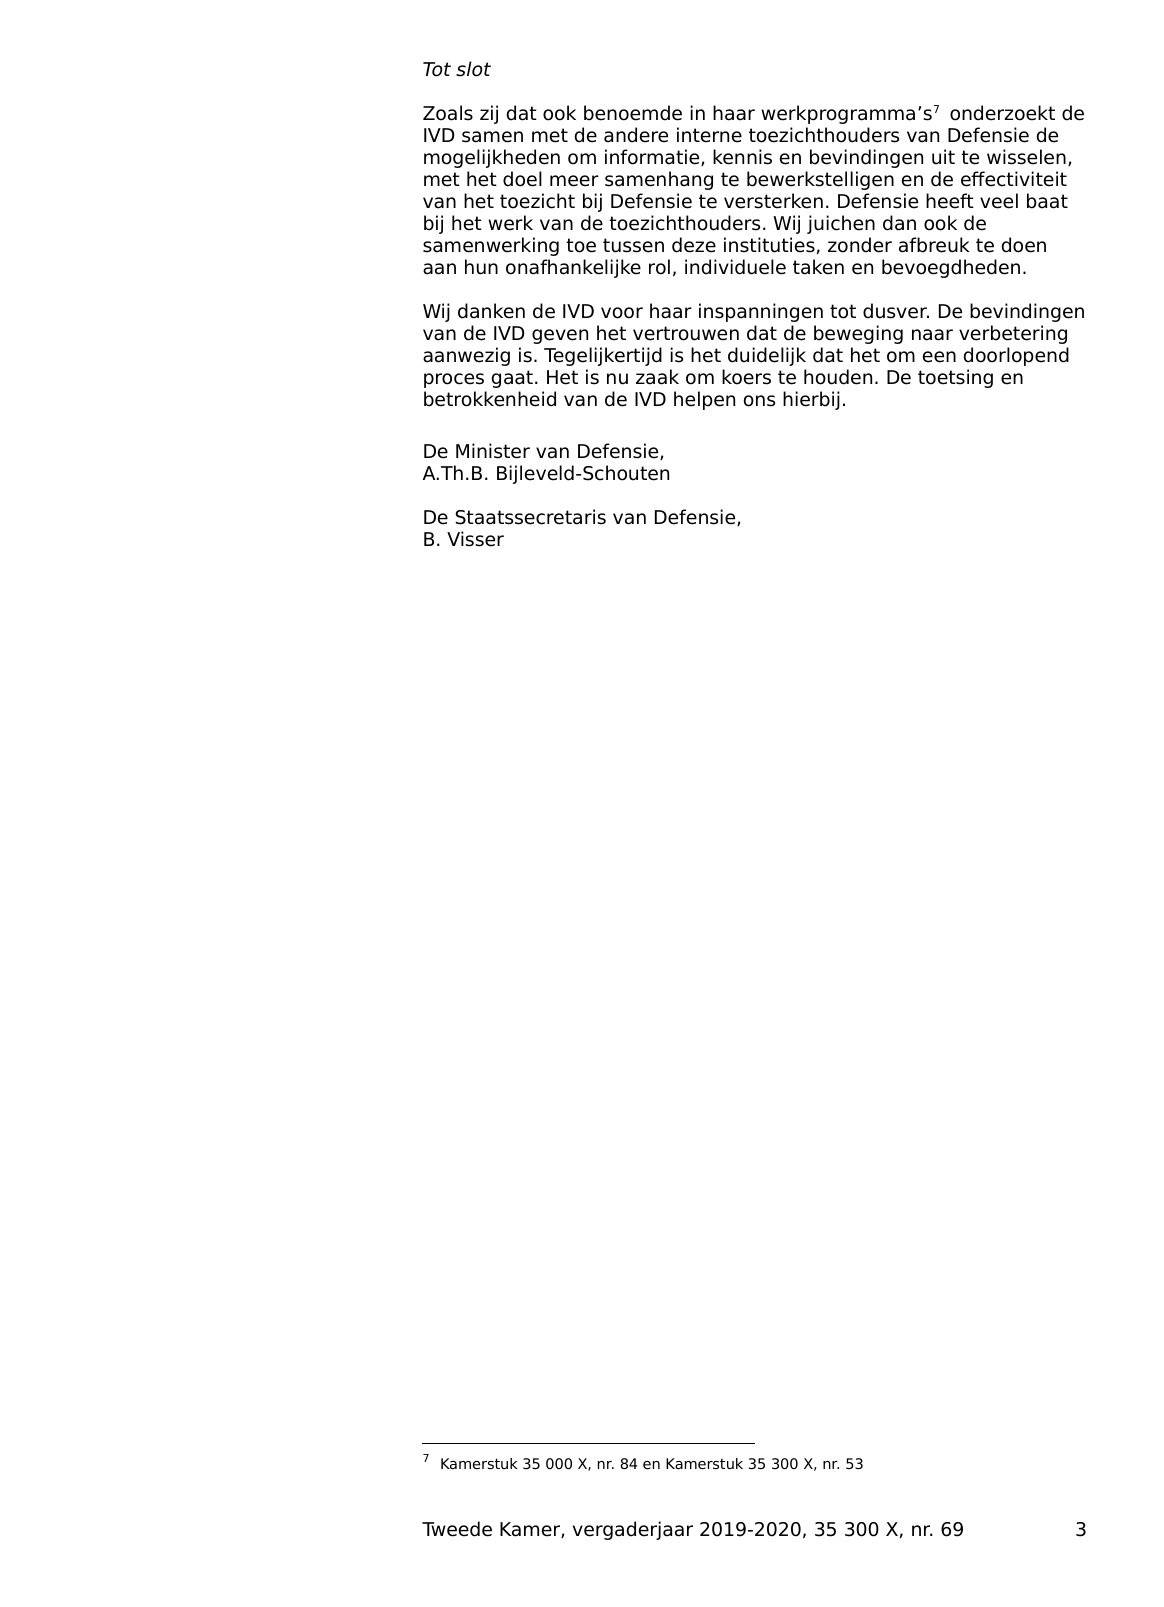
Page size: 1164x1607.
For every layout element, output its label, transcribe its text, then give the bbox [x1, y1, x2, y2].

text De Staatssecretaris van Defensie, B. Visser [422, 507, 1087, 551]
text Wij danken de IVD voor haar inspanningen tot dusver. De bevindingen van de IVD geven het vertrouwen dat de beweging naar verbetering aanwezig is. Tegelijkertijd is het duidelijk dat het om een doorlopend proces gaat. Het is nu zaak om koers te houden. De toetsing en betrokkenheid van de IVD helpen ons hierbij. [422, 301, 1087, 411]
text Kamerstuk 35 000 X, nr. 84 en Kamerstuk 35 300 X, nr. 53 [422, 1452, 1087, 1474]
text Zoals zij dat ook benoemde in haar werkprogramma’s onderzoekt de IVD samen met de andere interne toezichthouders van Defensie de mogelijkheden om informatie, kennis en bevindingen uit te wisselen, met het doel meer samenhang te bewerkstelligen en de effectiviteit van het toezicht bij Defensie te versterken. Defensie heeft veel baat bij het werk van de toezichthouders. Wij juichen dan ook de samenwerking toe tussen deze instituties, zonder afbreuk te doen aan hun onafhankelijke rol, individuele taken en bevoegdheden. [422, 103, 1087, 279]
subtitle Tot slot [422, 59, 1087, 81]
text De Minister van Defensie, A.Th.B. Bijleveld-Schouten [422, 441, 1087, 485]
